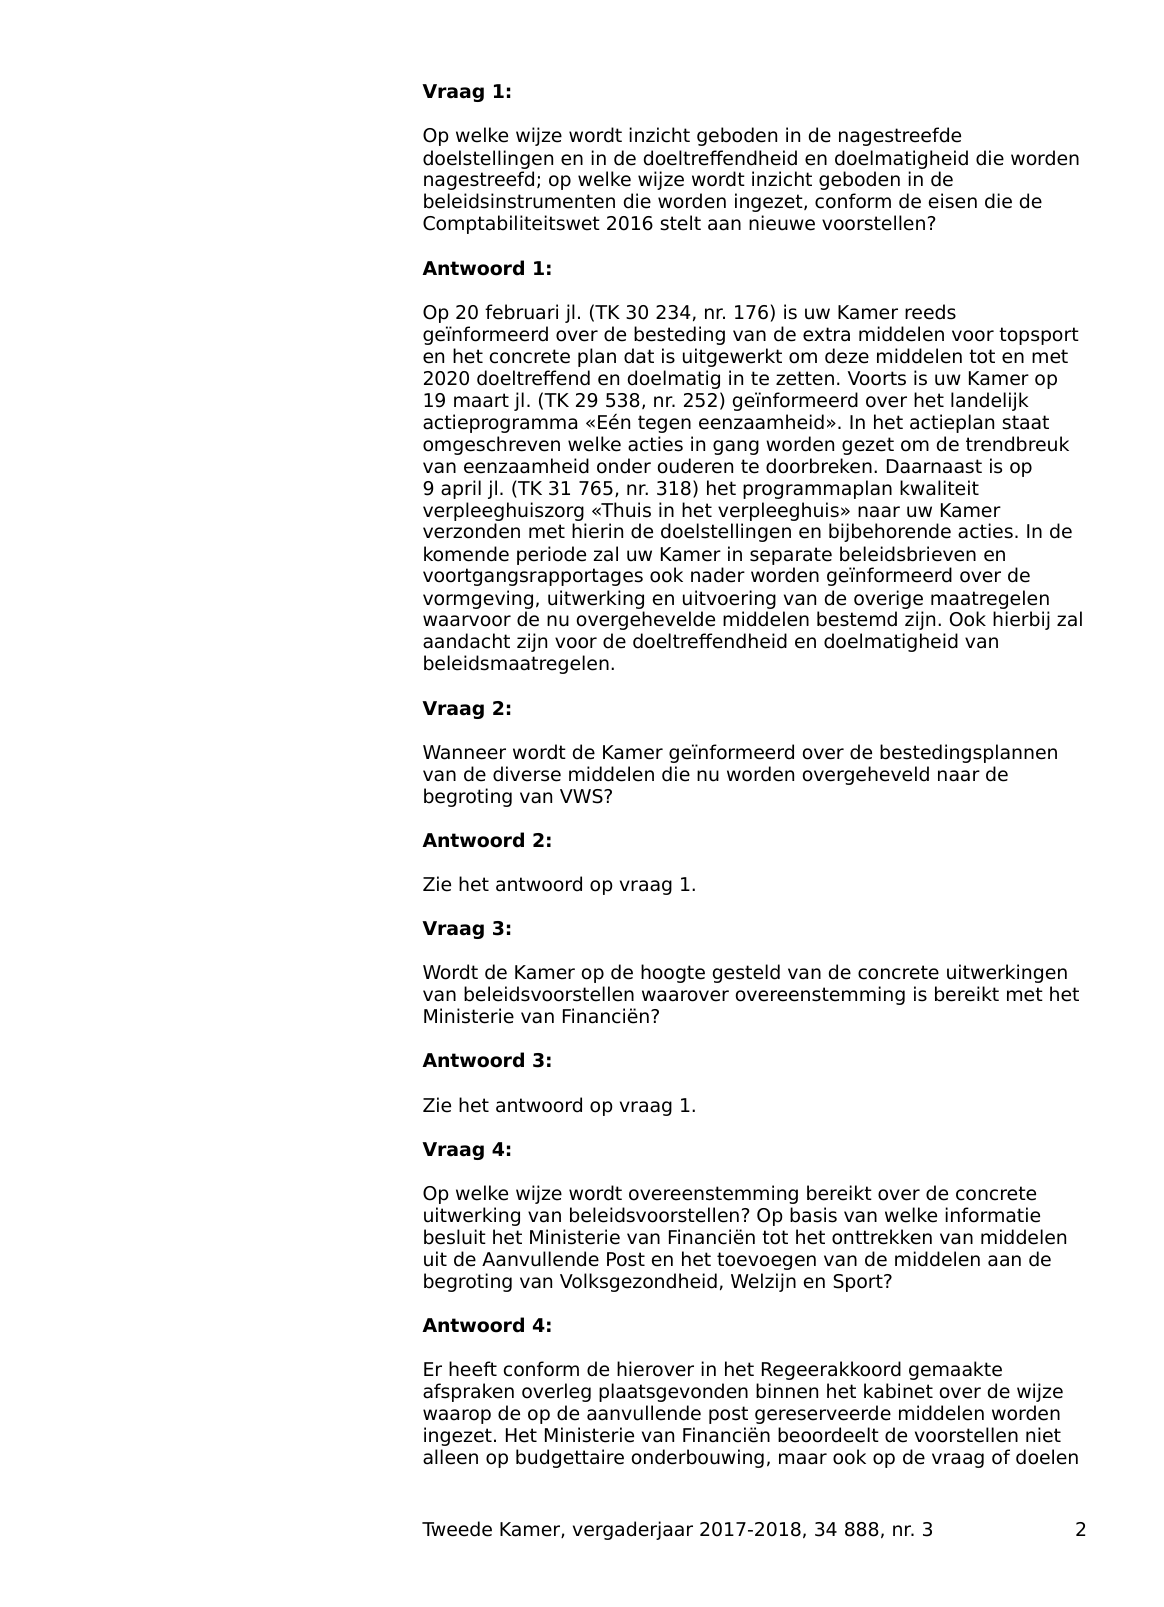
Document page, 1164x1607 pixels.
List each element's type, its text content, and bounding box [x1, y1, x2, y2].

text Op welke wijze wordt overeenstemming bereikt over de concrete uitwerking van beleidsvoorstellen? Op basis van welke informatie besluit het Ministerie van Financiën tot het onttrekken van middelen uit de Aanvullende Post en het toevoegen van de middelen aan de begroting van Volksgezondheid, Welzijn en Sport? [422, 1183, 1087, 1293]
subtitle Vraag 3: [422, 918, 1087, 940]
text Er heeft conform de hierover in het Regeerakkoord gemaakte afspraken overleg plaatsgevonden binnen het kabinet over de wijze waarop de op de aanvullende post gereserveerde middelen worden ingezet. Het Ministerie van Financiën beoordeelt de voorstellen niet alleen op budgettaire onderbouwing, maar ook op de vraag of doelen [422, 1359, 1087, 1469]
subtitle Antwoord 3: [422, 1050, 1087, 1072]
subtitle Antwoord 1: [422, 257, 1087, 279]
subtitle Antwoord 4: [422, 1315, 1087, 1337]
subtitle Vraag 1: [422, 81, 1087, 103]
text Op welke wijze wordt inzicht geboden in de nagestreefde doelstellingen en in de doeltreffendheid en doelmatigheid die worden nagestreefd; op welke wijze wordt inzicht geboden in de beleidsinstrumenten die worden ingezet, conform de eisen die de Comptabiliteitswet 2016 stelt aan nieuwe voorstellen? [422, 125, 1087, 235]
text Op 20 februari jl. (TK 30 234, nr. 176) is uw Kamer reeds geïnformeerd over de besteding van de extra middelen voor topsport en het concrete plan dat is uitgewerkt om deze middelen tot en met 2020 doeltreffend en doelmatig in te zetten. Voorts is uw Kamer op 19 maart jl. (TK 29 538, nr. 252) geïnformeerd over het landelijk actieprogramma «Eén tegen eenzaamheid». In het actieplan staat omgeschreven welke acties in gang worden gezet om de trendbreuk van eenzaamheid onder ouderen te doorbreken. Daarnaast is op 9 april jl. (TK 31 765, nr. 318) het programmaplan kwaliteit verpleeghuiszorg «Thuis in het verpleeghuis» naar uw Kamer verzonden met hierin de doelstellingen en bijbehorende acties. In de komende periode zal uw Kamer in separate beleidsbrieven en voortgangsrapportages ook nader worden geïnformeerd over de vormgeving, uitwerking en uitvoering van de overige maatregelen waarvoor de nu overgehevelde middelen bestemd zijn. Ook hierbij zal aandacht zijn voor de doeltreffendheid en doelmatigheid van beleidsmaatregelen. [422, 302, 1087, 675]
text Zie het antwoord op vraag 1. [422, 874, 1087, 896]
subtitle Antwoord 2: [422, 830, 1087, 852]
subtitle Vraag 2: [422, 697, 1087, 719]
text Zie het antwoord op vraag 1. [422, 1094, 1087, 1117]
text Wordt de Kamer op de hoogte gesteld van de concrete uitwerkingen van beleidsvoorstellen waarover overeenstemming is bereikt met het Ministerie van Financiën? [422, 962, 1087, 1028]
text Wanneer wordt de Kamer geïnformeerd over de bestedingsplannen van de diverse middelen die nu worden overgeheveld naar de begroting van VWS? [422, 742, 1087, 808]
subtitle Vraag 4: [422, 1139, 1087, 1161]
